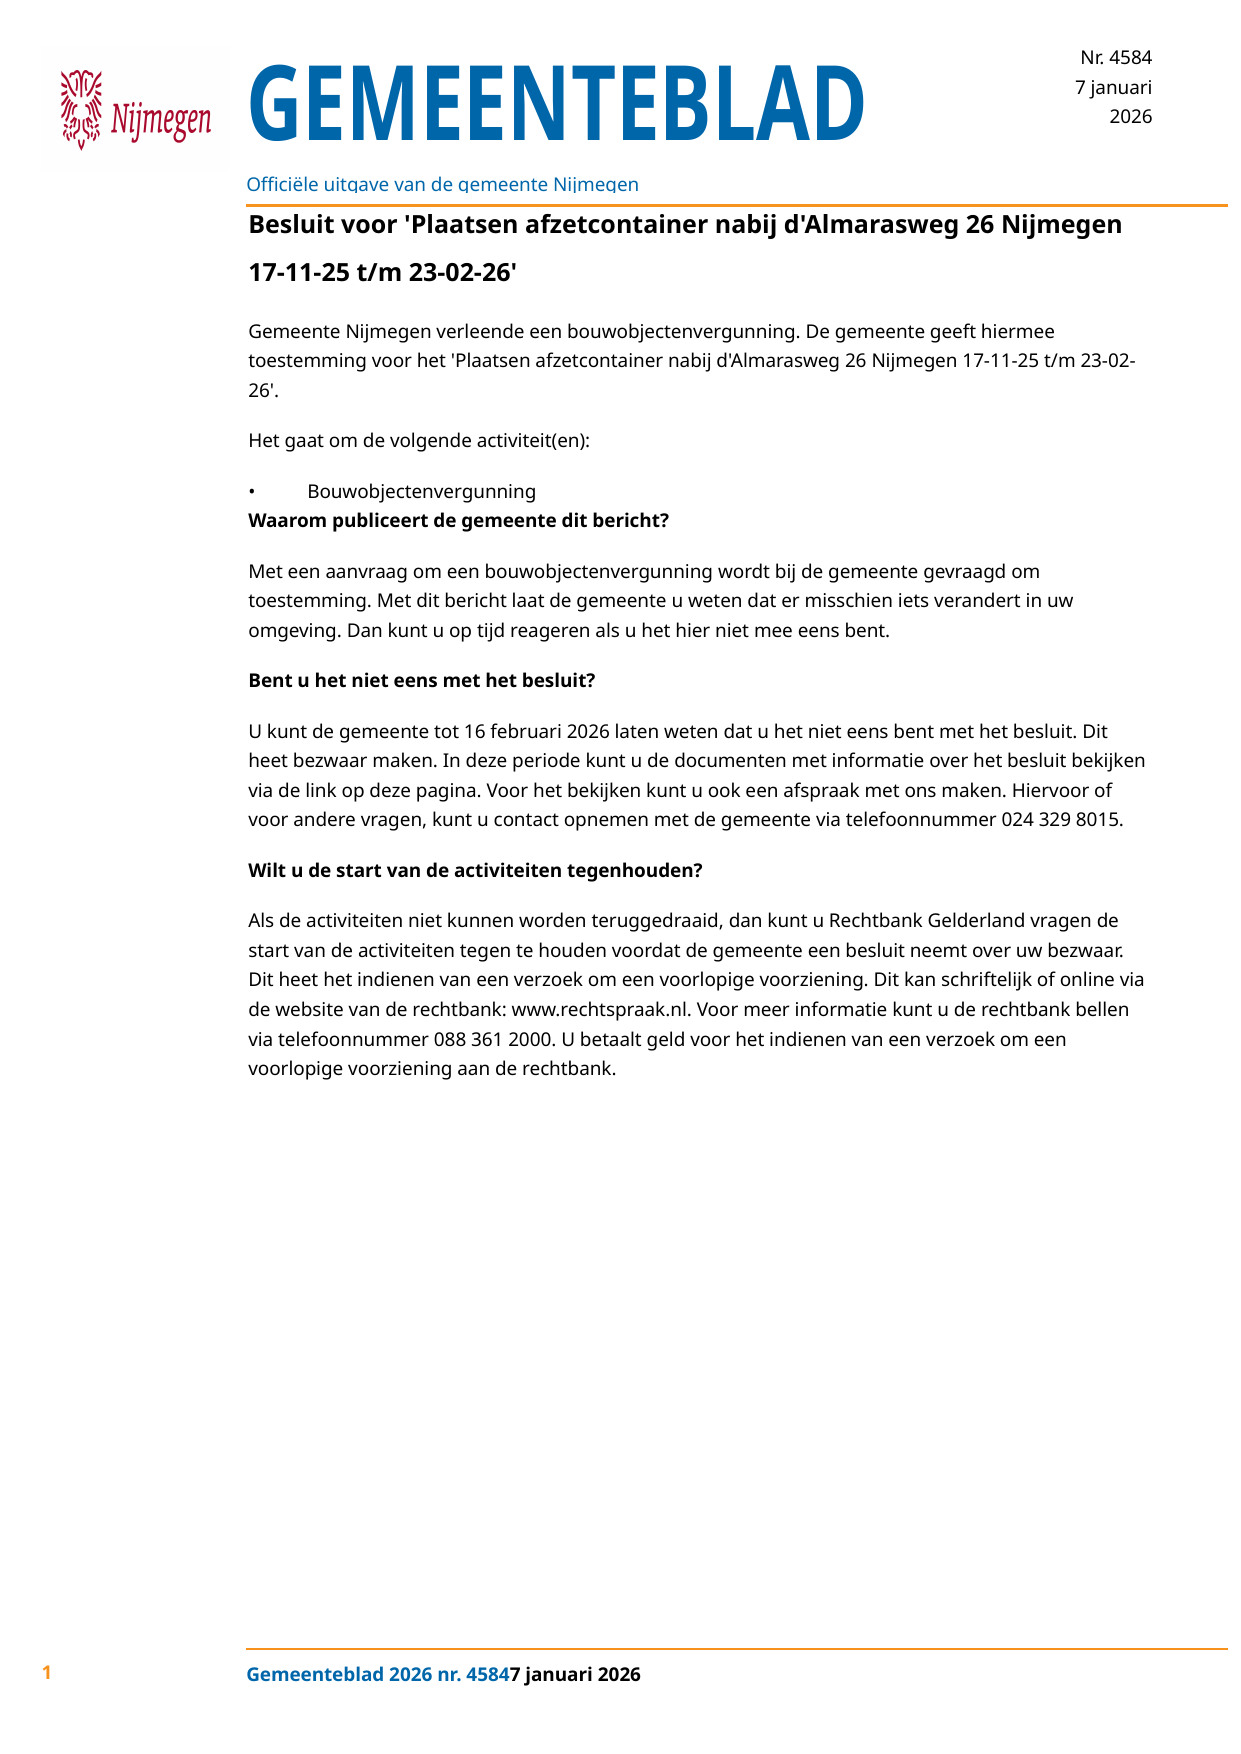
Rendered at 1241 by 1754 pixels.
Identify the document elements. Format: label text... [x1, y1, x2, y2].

text Besluit voor 'Plaatsen afzetcontainer nabij d'Almarasweg 26 Nijmegen 17-11-25 t/m 23-02-26' [248, 207, 1152, 288]
text U kunt de gemeente tot 16 februari 2026 laten weten dat u het niet eens bent met het besluit. Dit heet bezwaar maken. In deze periode kunt u de documenten met informatie over het besluit bekijken via de link op deze pagina. Voor het bekijken kunt u ook een afspraak met ons maken. Hiervoor of voor andere vragen, kunt u contact opnemen met de gemeente via telefoonnummer 024 329 8015. [248, 718, 1152, 832]
picture [41, 47, 231, 172]
text Gemeente Nijmegen verleende een bouwobjectenvergunning. De gemeente geeft hiermee toestemming voor het 'Plaatsen afzetcontainer nabij d'Almarasweg 26 Nijmegen 17-11-25 t/m 23-02-26'. [248, 318, 1152, 403]
text Bent u het niet eens met het besluit? [248, 667, 1152, 693]
list Bouwobjectenvergunning [248, 478, 1152, 504]
text Waarom publiceert de gemeente dit bericht? [248, 507, 1152, 533]
text Als de activiteiten niet kunnen worden teruggedraaid, dan kunt u Rechtbank Gelderland vragen de start van de activiteiten tegen te houden voordat de gemeente een besluit neemt over uw bezwaar. Dit heet het indienen van een verzoek om een voorlopige voorziening. Dit kan schriftelijk of online via de website van de rechtbank: www.rechtspraak.nl. Voor meer informatie kunt u de rechtbank bellen via telefoonnummer 088 361 2000. U betaalt geld voor het indienen van een verzoek om een voorlopige voorziening aan de rechtbank. [248, 907, 1152, 1081]
text Het gaat om de volgende activiteit(en): [248, 427, 1152, 453]
text Wilt u de start van de activiteiten tegenhouden? [248, 857, 1152, 883]
text Met een aanvraag om een bouwobjectenvergunning wordt bij de gemeente gevraagd om toestemming. Met dit bericht laat de gemeente u weten dat er misschien iets verandert in uw omgeving. Dan kunt u op tijd reageren als u het hier niet mee eens bent. [248, 558, 1152, 643]
